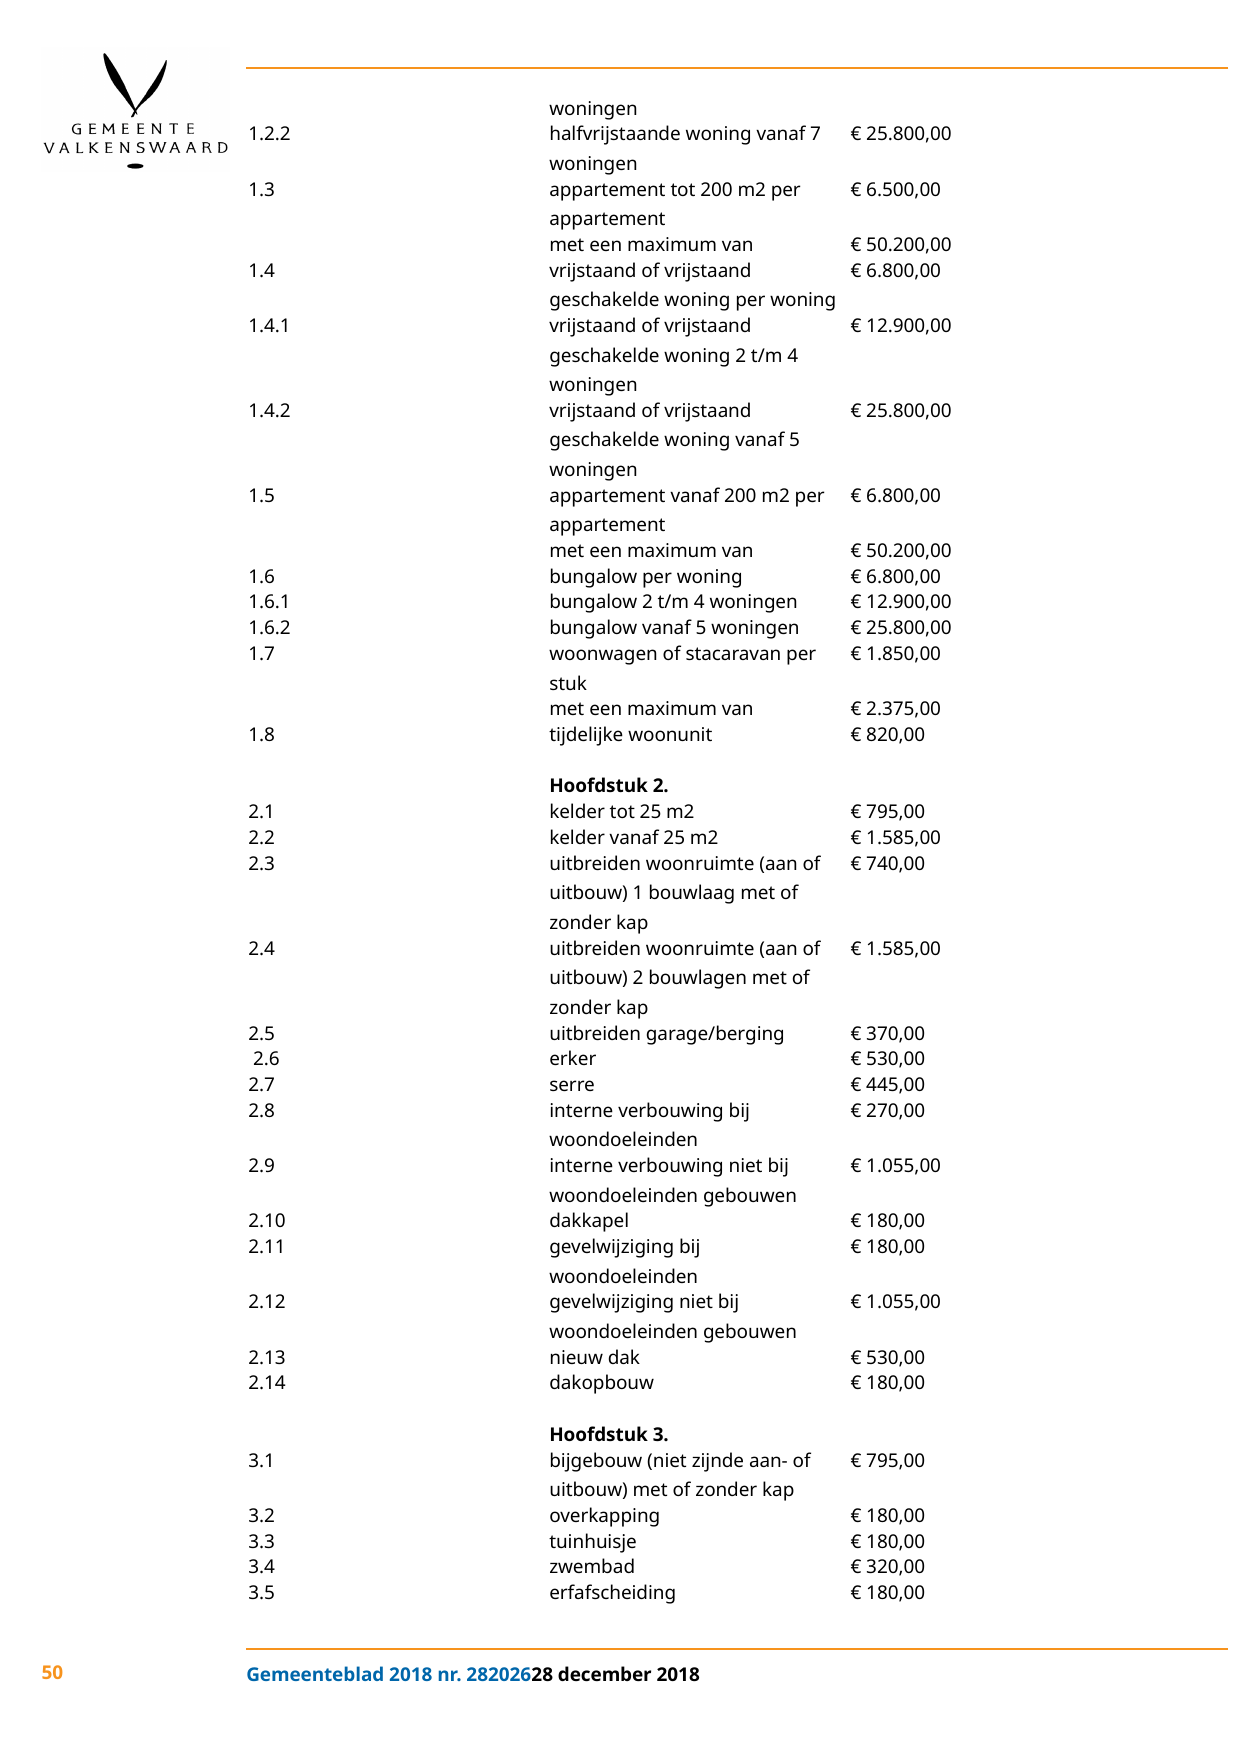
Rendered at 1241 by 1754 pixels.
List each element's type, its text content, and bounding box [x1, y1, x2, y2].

table_cell 1.6.1 [248, 589, 549, 614]
table_cell [850, 747, 1152, 773]
table_cell bungalow vanaf 5 woningen [549, 615, 850, 640]
table_cell 3.1 [248, 1447, 549, 1502]
table_cell 3.3 [248, 1528, 549, 1553]
table_cell € 6.800,00 [850, 482, 1152, 537]
table_cell kelder tot 25 m2 [549, 799, 850, 824]
table_cell bijgebouw (niet zijnde aan- of uitbouw) met of zonder kap [549, 1447, 850, 1502]
table_cell 2.2 [248, 824, 549, 850]
table_cell 1.6 [248, 563, 549, 589]
table_cell [248, 1421, 549, 1447]
table_cell zwembad [549, 1554, 850, 1579]
table_cell € 50.200,00 [850, 231, 1152, 257]
table_cell serre [549, 1071, 850, 1097]
table_cell € 6.800,00 [850, 257, 1152, 312]
table_cell woningen [549, 95, 850, 121]
table_cell 1.5 [248, 482, 549, 537]
table_cell [850, 1395, 1152, 1421]
table_cell erfafscheiding [549, 1579, 850, 1605]
table_cell dakkapel [549, 1208, 850, 1233]
table_cell 1.4 [248, 257, 549, 312]
table_cell 2.4 [248, 935, 549, 1020]
table_cell [850, 95, 1152, 121]
table_cell uitbreiden woonruimte (aan of uitbouw) 1 bouwlaag met of zonder kap [549, 850, 850, 935]
table_cell € 50.200,00 [850, 537, 1152, 563]
table_cell met een maximum van [549, 696, 850, 721]
table_cell Hoofdstuk 3. [549, 1421, 850, 1447]
table_cell € 270,00 [850, 1097, 1152, 1152]
table_cell 1.4.2 [248, 397, 549, 482]
table_cell kelder vanaf 25 m2 [549, 824, 850, 850]
table_cell € 2.375,00 [850, 696, 1152, 721]
table_cell 3.4 [248, 1554, 549, 1579]
table_cell € 180,00 [850, 1579, 1152, 1605]
table_cell € 180,00 [850, 1370, 1152, 1395]
table_cell € 530,00 [850, 1045, 1152, 1071]
table_cell overkapping [549, 1502, 850, 1528]
table_cell € 12.900,00 [850, 312, 1152, 397]
table_cell bungalow per woning [549, 563, 850, 589]
table_cell vrijstaand of vrijstaand geschakelde woning vanaf 5 woningen [549, 397, 850, 482]
table_cell [248, 1395, 549, 1421]
table_cell € 1.585,00 [850, 824, 1152, 850]
table_cell 2.10 [248, 1208, 549, 1233]
table_cell [549, 747, 850, 773]
table_cell € 820,00 [850, 721, 1152, 747]
table_cell 1.4.1 [248, 312, 549, 397]
table_cell 2.12 [248, 1289, 549, 1344]
table_cell 2.11 [248, 1233, 549, 1288]
table_cell € 180,00 [850, 1233, 1152, 1288]
table_cell € 6.500,00 [850, 176, 1152, 231]
table_cell dakopbouw [549, 1370, 850, 1395]
table_cell € 25.800,00 [850, 397, 1152, 482]
table_cell 2.6 [248, 1045, 549, 1071]
table_cell 1.8 [248, 721, 549, 747]
table_cell 2.5 [248, 1020, 549, 1045]
table_cell € 180,00 [850, 1502, 1152, 1528]
table_cell uitbreiden garage/berging [549, 1020, 850, 1045]
table_cell uitbreiden woonruimte (aan of uitbouw) 2 bouwlagen met of zonder kap [549, 935, 850, 1020]
table_cell 1.2.2 [248, 121, 549, 176]
table_cell € 370,00 [850, 1020, 1152, 1045]
table_cell 1.6.2 [248, 615, 549, 640]
table_cell tuinhuisje [549, 1528, 850, 1553]
table_cell gevelwijziging bij woondoeleinden [549, 1233, 850, 1288]
table_cell nieuw dak [549, 1344, 850, 1369]
table_cell € 320,00 [850, 1554, 1152, 1579]
table_cell € 1.055,00 [850, 1289, 1152, 1344]
table_cell met een maximum van [549, 537, 850, 563]
table_cell € 180,00 [850, 1528, 1152, 1553]
table_cell € 1.055,00 [850, 1152, 1152, 1207]
table_cell interne verbouwing bij woondoeleinden [549, 1097, 850, 1152]
table_cell [248, 773, 549, 798]
table_cell 3.2 [248, 1502, 549, 1528]
table_cell 2.14 [248, 1370, 549, 1395]
table_cell [549, 1395, 850, 1421]
table_cell € 25.800,00 [850, 615, 1152, 640]
table_cell € 1.585,00 [850, 935, 1152, 1020]
table_cell € 530,00 [850, 1344, 1152, 1369]
table_cell € 795,00 [850, 799, 1152, 824]
table_cell € 795,00 [850, 1447, 1152, 1502]
table_cell 1.7 [248, 640, 549, 696]
table_cell gevelwijziging niet bij woondoeleinden gebouwen [549, 1289, 850, 1344]
table_cell 2.9 [248, 1152, 549, 1207]
table_cell [248, 537, 549, 563]
table_cell 2.3 [248, 850, 549, 935]
table_cell 2.1 [248, 799, 549, 824]
table_cell met een maximum van [549, 231, 850, 257]
table_cell vrijstaand of vrijstaand geschakelde woning 2 t/m 4 woningen [549, 312, 850, 397]
table_cell 1.3 [248, 176, 549, 231]
table_cell [248, 747, 549, 773]
table_cell [248, 95, 549, 121]
table_cell 2.7 [248, 1071, 549, 1097]
table_cell [248, 231, 549, 257]
table_cell bungalow 2 t/m 4 woningen [549, 589, 850, 614]
table_cell 3.5 [248, 1579, 549, 1605]
table_cell tijdelijke woonunit [549, 721, 850, 747]
table_cell appartement tot 200 m2 per appartement [549, 176, 850, 231]
table_cell [248, 696, 549, 721]
table_cell € 12.900,00 [850, 589, 1152, 614]
table_cell interne verbouwing niet bij woondoeleinden gebouwen [549, 1152, 850, 1207]
table_cell € 445,00 [850, 1071, 1152, 1097]
table_cell € 6.800,00 [850, 563, 1152, 589]
table_cell 2.8 [248, 1097, 549, 1152]
table_cell € 740,00 [850, 850, 1152, 935]
table_cell 2.13 [248, 1344, 549, 1369]
table_cell erker [549, 1045, 850, 1071]
table_cell € 25.800,00 [850, 121, 1152, 176]
table_cell € 180,00 [850, 1208, 1152, 1233]
table_cell appartement vanaf 200 m2 per appartement [549, 482, 850, 537]
table_cell halfvrijstaande woning vanaf 7 woningen [549, 121, 850, 176]
table_cell [850, 773, 1152, 798]
picture [41, 47, 231, 172]
table_cell woonwagen of stacaravan per stuk [549, 640, 850, 696]
table_cell Hoofdstuk 2. [549, 773, 850, 798]
table_cell € 1.850,00 [850, 640, 1152, 696]
table_cell [850, 1421, 1152, 1447]
table_cell vrijstaand of vrijstaand geschakelde woning per woning [549, 257, 850, 312]
